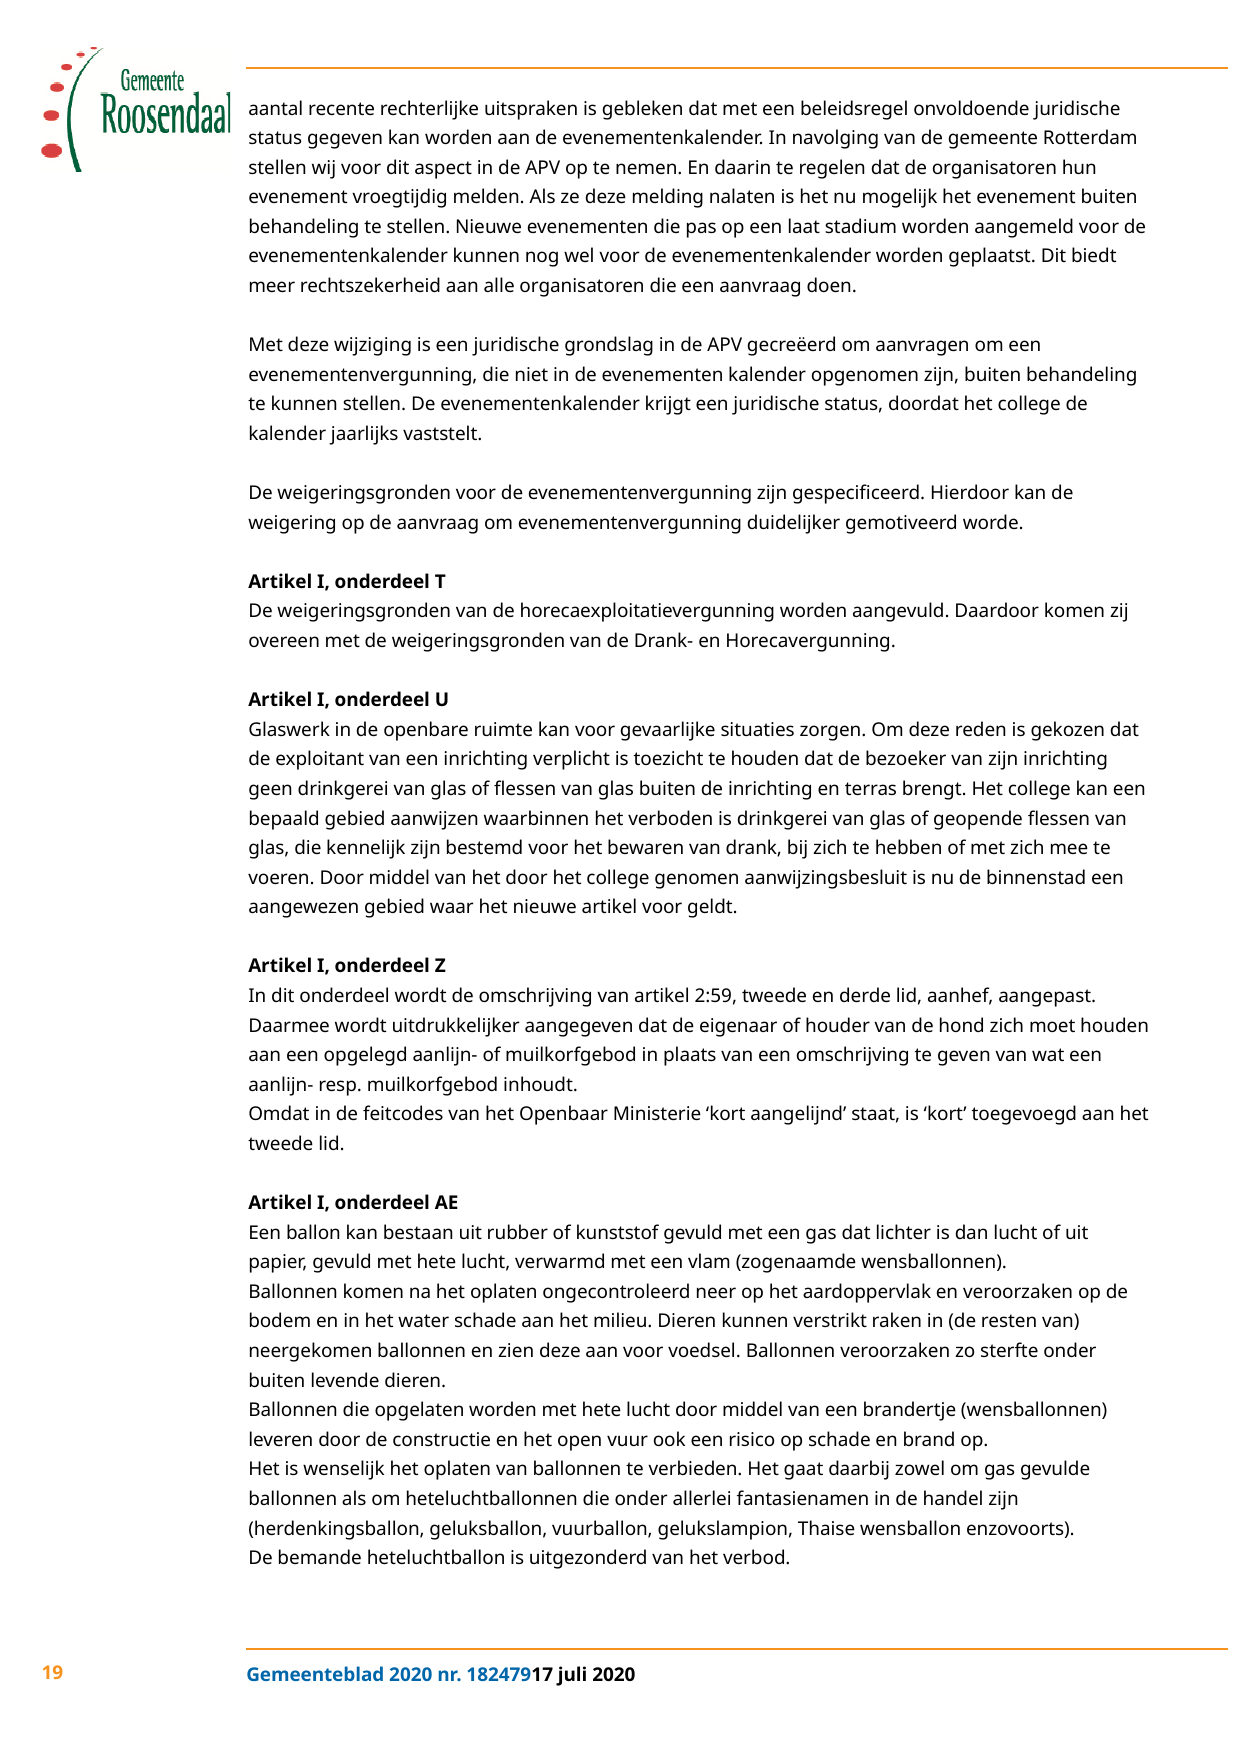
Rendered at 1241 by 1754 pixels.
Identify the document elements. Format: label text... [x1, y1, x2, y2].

picture [41, 47, 231, 172]
text De weigeringsgronden van de horecaexploitatievergunning worden aangevuld. Daardoor komen zij overeen met de weigeringsgronden van de Drank- en Horecavergunning. [248, 598, 1152, 653]
text Een ballon kan bestaan uit rubber of kunststof gevuld met een gas dat lichter is dan lucht of uit papier, gevuld met hete lucht, verwarmd met een vlam (zogenaamde wensballonnen). [248, 1219, 1152, 1274]
text Ballonnen die opgelaten worden met hete lucht door middel van een brandertje (wensballonnen) leveren door de constructie en het open vuur ook een risico op schade en brand op. [248, 1396, 1152, 1452]
text Artikel I, onderdeel T [248, 568, 1152, 594]
text Artikel I, onderdeel AE [248, 1189, 1152, 1215]
text Het is wenselijk het oplaten van ballonnen te verbieden. Het gaat daarbij zowel om gas gevulde ballonnen als om heteluchtballonnen die onder allerlei fantasienamen in de handel zijn (herdenkingsballon, geluksballon, vuurballon, gelukslampion, Thaise wensballon enzovoorts). [248, 1456, 1152, 1541]
text Met deze wijziging is een juridische grondslag in de APV gecreëerd om aanvragen om een evenementenvergunning, die niet in de evenementen kalender opgenomen zijn, buiten behandeling te kunnen stellen. De evenementenkalender krijgt een juridische status, doordat het college de kalender jaarlijks vaststelt. [248, 331, 1152, 446]
text De weigeringsgronden voor de evenementenvergunning zijn gespecificeerd. Hierdoor kan de weigering op de aanvraag om evenementenvergunning duidelijker gemotiveerd worde. [248, 479, 1152, 535]
text Omdat in de feitcodes van het Openbaar Ministerie ‘kort aangelijnd’ staat, is ‘kort’ toegevoegd aan het tweede lid. [248, 1101, 1152, 1156]
text De bemande heteluchtballon is uitgezonderd van het verbod. [248, 1544, 1152, 1570]
text Ballonnen komen na het oplaten ongecontroleerd neer op het aardoppervlak en veroorzaken op de bodem en in het water schade aan het milieu. Dieren kunnen verstrikt raken in (de resten van) neergekomen ballonnen en zien deze aan voor voedsel. Ballonnen veroorzaken zo sterfte onder buiten levende dieren. [248, 1278, 1152, 1393]
text In dit onderdeel wordt de omschrijving van artikel 2:59, tweede en derde lid, aanhef, aangepast. Daarmee wordt uitdrukkelijker aangegeven dat de eigenaar of houder van de hond zich moet houden aan een opgelegd aanlijn- of muilkorfgebod in plaats van een omschrijving te geven van wat een aanlijn- resp. muilkorfgebod inhoudt. [248, 982, 1152, 1097]
text aantal recente rechterlijke uitspraken is gebleken dat met een beleidsregel onvoldoende juridische status gegeven kan worden aan de evenementenkalender. In navolging van de gemeente Rotterdam stellen wij voor dit aspect in de APV op te nemen. En daarin te regelen dat de organisatoren hun evenement vroegtijdig melden. Als ze deze melding nalaten is het nu mogelijk het evenement buiten behandeling te stellen. Nieuwe evenementen die pas op een laat stadium worden aangemeld voor de evenementenkalender kunnen nog wel voor de evenementenkalender worden geplaatst. Dit biedt meer rechtszekerheid aan alle organisatoren die een aanvraag doen. [248, 95, 1152, 298]
text Glaswerk in de openbare ruimte kan voor gevaarlijke situaties zorgen. Om deze reden is gekozen dat de exploitant van een inrichting verplicht is toezicht te houden dat de bezoeker van zijn inrichting geen drinkgerei van glas of flessen van glas buiten de inrichting en terras brengt. Het college kan een bepaald gebied aanwijzen waarbinnen het verboden is drinkgerei van glas of geopende flessen van glas, die kennelijk zijn bestemd voor het bewaren van drank, bij zich te hebben of met zich mee te voeren. Door middel van het door het college genomen aanwijzingsbesluit is nu de binnenstad een aangewezen gebied waar het nieuwe artikel voor geldt. [248, 716, 1152, 919]
text Artikel I, onderdeel U [248, 686, 1152, 712]
text Artikel I, onderdeel Z [248, 953, 1152, 978]
